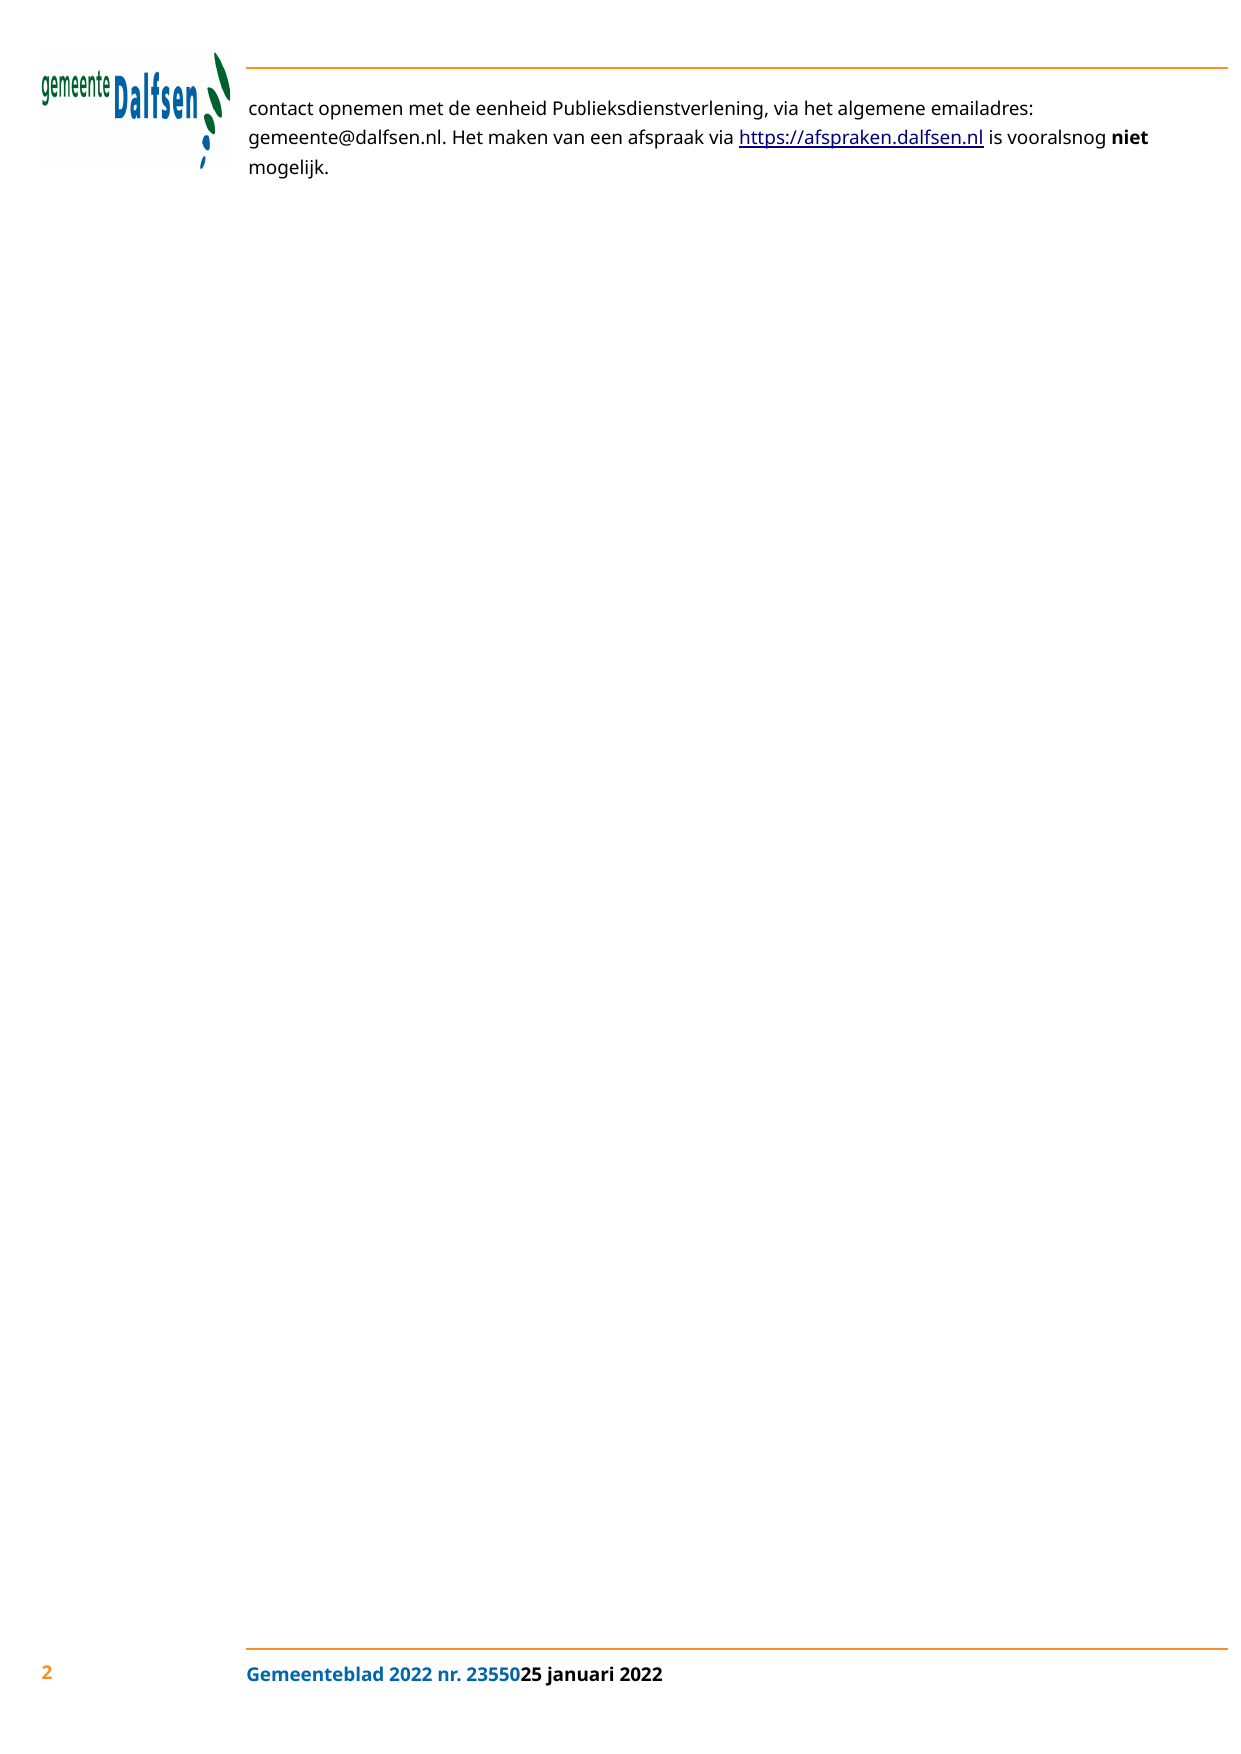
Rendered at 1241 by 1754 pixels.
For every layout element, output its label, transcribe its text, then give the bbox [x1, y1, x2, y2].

picture [41, 47, 231, 172]
text contact opnemen met de eenheid Publieksdienstverlening, via het algemene emailadres: gemeente@dalfsen.nl. Het maken van een afspraak via https://afspraken.dalfsen.nl is vooralsnog niet mogelijk. [248, 95, 1152, 180]
